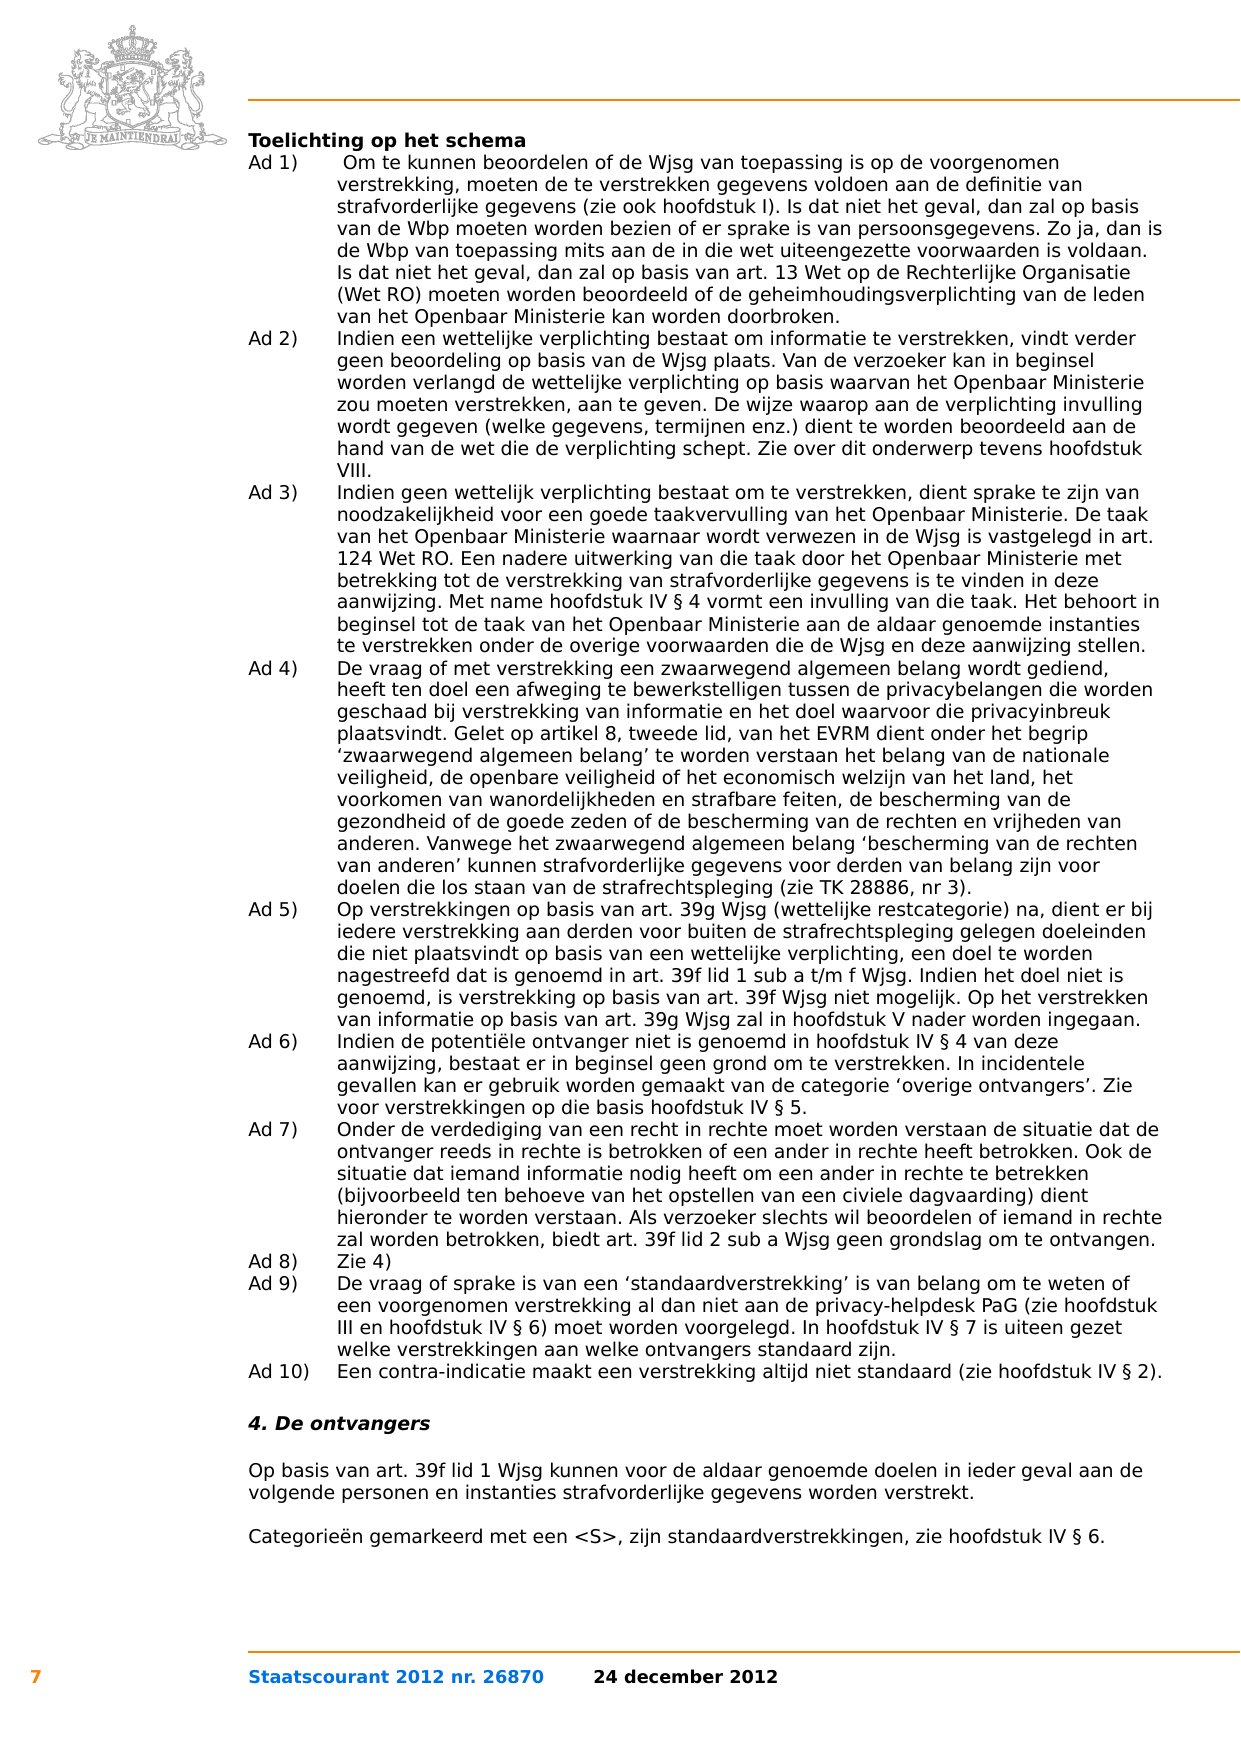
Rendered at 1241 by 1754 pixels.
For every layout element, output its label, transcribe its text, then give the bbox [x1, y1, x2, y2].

text Ad 1) Om te kunnen beoordelen of de Wjsg van toepassing is op de voorgenomen verstrekking, moeten de te verstrekken gegevens voldoen aan de definitie van strafvorderlijke gegevens (zie ook hoofdstuk I). Is dat niet het geval, dan zal op basis van de Wbp moeten worden bezien of er sprake is van persoonsgegevens. Zo ja, dan is de Wbp van toepassing mits aan de in die wet uiteengezette voorwaarden is voldaan. Is dat niet het geval, dan zal op basis van art. 13 Wet op de Rechterlijke Organisatie (Wet RO) moeten worden beoordeeld of de geheimhoudingsverplichting van de leden van het Openbaar Ministerie kan worden doorbroken. [248, 152, 1163, 328]
text Ad 6) Indien de potentiële ontvanger niet is genoemd in hoofdstuk IV § 4 van deze aanwijzing, bestaat er in beginsel geen grond om te verstrekken. In incidentele gevallen kan er gebruik worden gemaakt van de categorie ‘overige ontvangers’. Zie voor verstrekkingen op die basis hoofdstuk IV § 5. [248, 1031, 1163, 1119]
text Op basis van art. 39f lid 1 Wjsg kunnen voor de aldaar genoemde doelen in ieder geval aan de volgende personen en instanties strafvorderlijke gegevens worden verstrekt. [248, 1460, 1163, 1504]
subtitle 4. De ontvangers [248, 1413, 1163, 1435]
text Ad 2) Indien een wettelijke verplichting bestaat om informatie te verstrekken, vindt verder geen beoordeling op basis van de Wjsg plaats. Van de verzoeker kan in beginsel worden verlangd de wettelijke verplichting op basis waarvan het Openbaar Ministerie zou moeten verstrekken, aan te geven. De wijze waarop aan de verplichting invulling wordt gegeven (welke gegevens, termijnen enz.) dient te worden beoordeeld aan de hand van de wet die de verplichting schept. Zie over dit onderwerp tevens hoofdstuk VIII. [248, 328, 1163, 482]
text Categorieën gemarkeerd met een <S>, zijn standaardverstrekkingen, zie hoofdstuk IV § 6. [248, 1526, 1163, 1547]
subtitle Toelichting op het schema [248, 130, 1163, 152]
text Ad 8) Zie 4) [248, 1251, 1163, 1273]
picture [38, 25, 227, 150]
text Ad 5) Op verstrekkingen op basis van art. 39g Wjsg (wettelijke restcategorie) na, dient er bij iedere verstrekking aan derden voor buiten de strafrechtspleging gelegen doeleinden die niet plaatsvindt op basis van een wettelijke verplichting, een doel te worden nagestreefd dat is genoemd in art. 39f lid 1 sub a t/m f Wjsg. Indien het doel niet is genoemd, is verstrekking op basis van art. 39f Wjsg niet mogelijk. Op het verstrekken van informatie op basis van art. 39g Wjsg zal in hoofdstuk V nader worden ingegaan. [248, 899, 1163, 1031]
text Ad 10) Een contra-indicatie maakt een verstrekking altijd niet standaard (zie hoofdstuk IV § 2). [248, 1361, 1163, 1383]
text Ad 9) De vraag of sprake is van een ‘standaardverstrekking’ is van belang om te weten of een voorgenomen verstrekking al dan niet aan de privacy-helpdesk PaG (zie hoofdstuk III en hoofdstuk IV § 6) moet worden voorgelegd. In hoofdstuk IV § 7 is uiteen gezet welke verstrekkingen aan welke ontvangers standaard zijn. [248, 1273, 1163, 1361]
text Ad 4) De vraag of met verstrekking een zwaarwegend algemeen belang wordt gediend, heeft ten doel een afweging te bewerkstelligen tussen de privacybelangen die worden geschaad bij verstrekking van informatie en het doel waarvoor die privacyinbreuk plaatsvindt. Gelet op artikel 8, tweede lid, van het EVRM dient onder het begrip ‘zwaarwegend algemeen belang’ te worden verstaan het belang van de nationale veiligheid, de openbare veiligheid of het economisch welzijn van het land, het voorkomen van wanordelijkheden en strafbare feiten, de bescherming van de gezondheid of de goede zeden of de bescherming van de rechten en vrijheden van anderen. Vanwege het zwaarwegend algemeen belang ‘bescherming van de rechten van anderen’ kunnen strafvorderlijke gegevens voor derden van belang zijn voor doelen die los staan van de strafrechtspleging (zie TK 28886, nr 3). [248, 657, 1163, 899]
text Ad 3) Indien geen wettelijk verplichting bestaat om te verstrekken, dient sprake te zijn van noodzakelijkheid voor een goede taakvervulling van het Openbaar Ministerie. De taak van het Openbaar Ministerie waarnaar wordt verwezen in de Wjsg is vastgelegd in art. 124 Wet RO. Een nadere uitwerking van die taak door het Openbaar Ministerie met betrekking tot de verstrekking van strafvorderlijke gegevens is te vinden in deze aanwijzing. Met name hoofdstuk IV § 4 vormt een invulling van die taak. Het behoort in beginsel tot de taak van het Openbaar Ministerie aan de aldaar genoemde instanties te verstrekken onder de overige voorwaarden die de Wjsg en deze aanwijzing stellen. [248, 482, 1163, 657]
text Ad 7) Onder de verdediging van een recht in rechte moet worden verstaan de situatie dat de ontvanger reeds in rechte is betrokken of een ander in rechte heeft betrokken. Ook de situatie dat iemand informatie nodig heeft om een ander in rechte te betrekken (bijvoorbeeld ten behoeve van het opstellen van een civiele dagvaarding) dient hieronder te worden verstaan. Als verzoeker slechts wil beoordelen of iemand in rechte zal worden betrokken, biedt art. 39f lid 2 sub a Wjsg geen grondslag om te ontvangen. [248, 1119, 1163, 1251]
